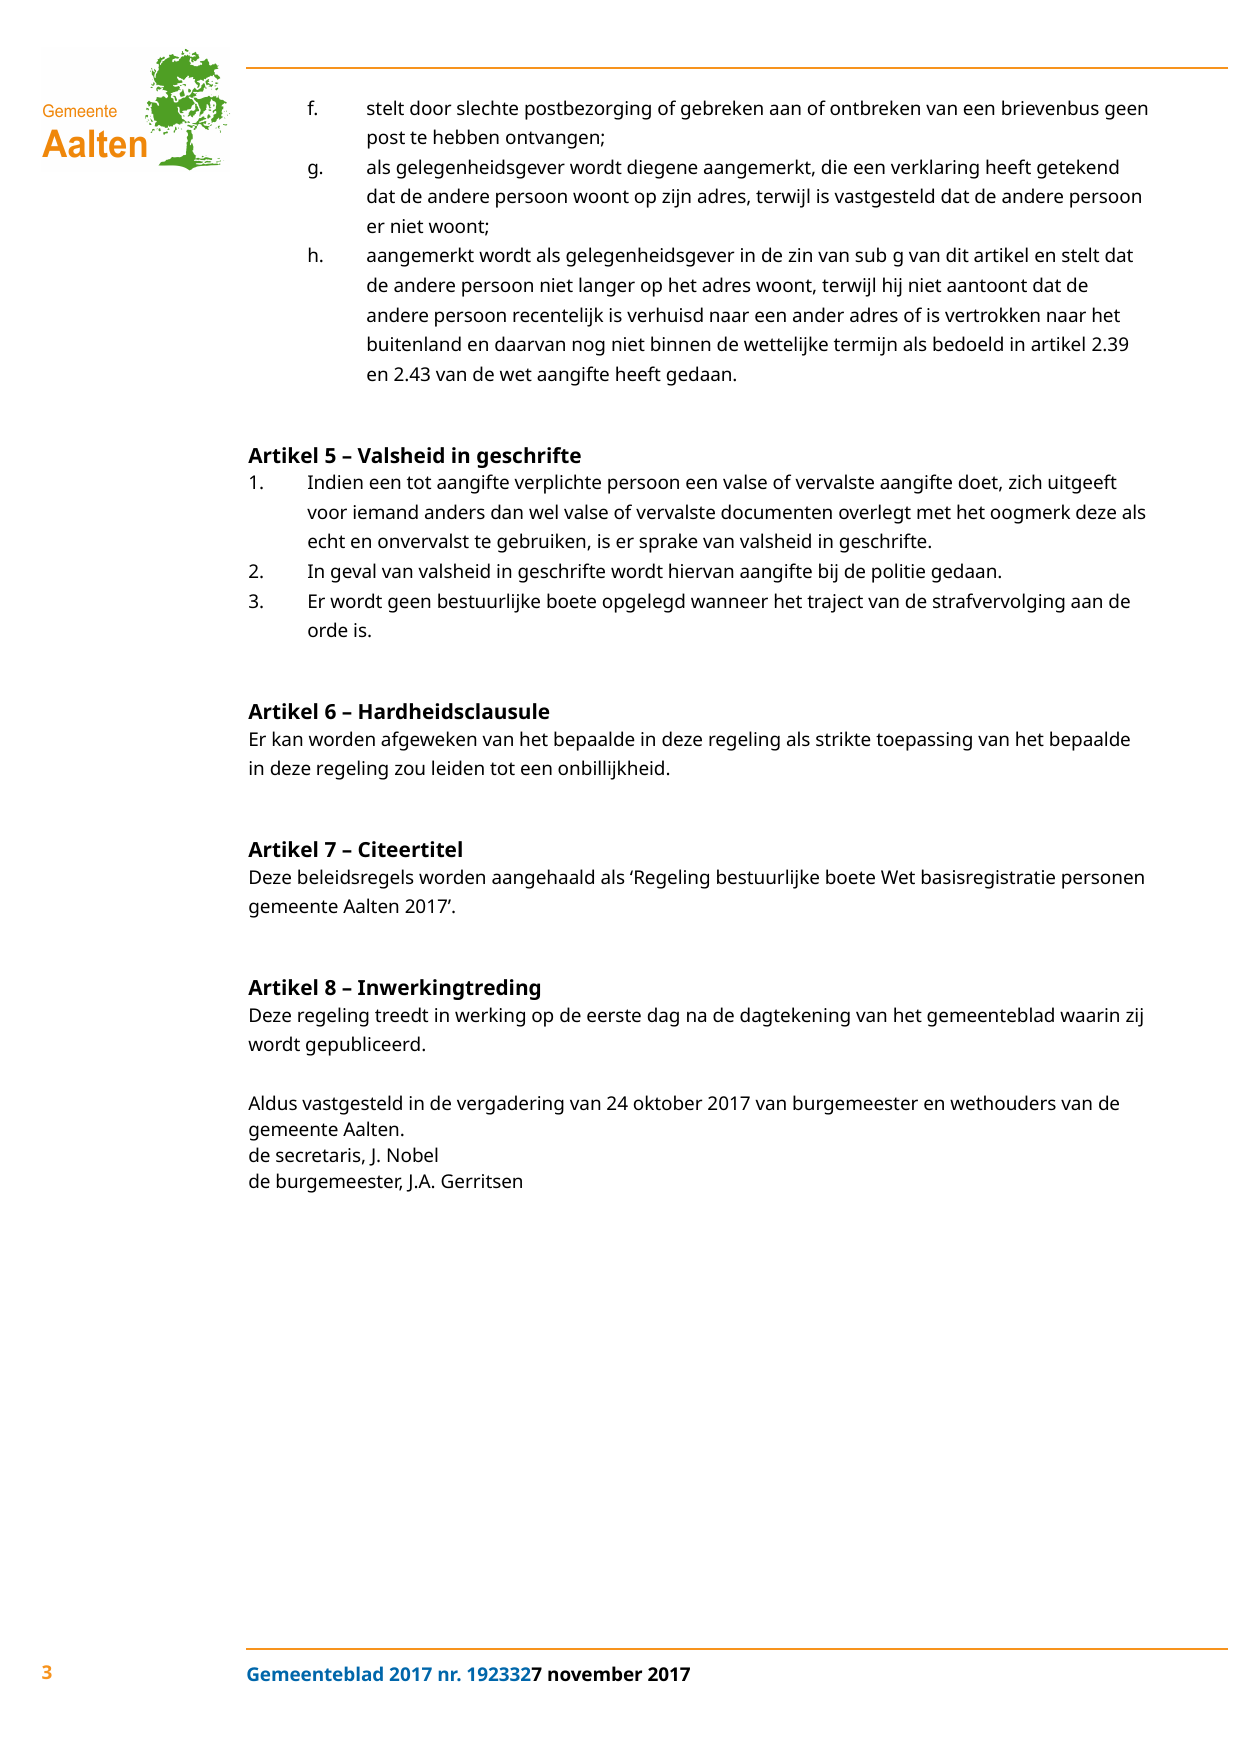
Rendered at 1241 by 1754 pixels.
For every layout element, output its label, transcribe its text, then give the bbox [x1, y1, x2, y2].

text Aldus vastgesteld in de vergadering van 24 oktober 2017 van burgemeester en wethouders van de gemeente Aalten. [248, 1091, 1152, 1142]
text Deze beleidsregels worden aangehaald als ‘Regeling bestuurlijke boete Wet basisregistratie personen gemeente Aalten 2017’. [248, 864, 1152, 919]
text de secretaris, J. Nobel [248, 1142, 1152, 1168]
list als gelegenheidsgever wordt diegene aangemerkt, die een verklaring heeft getekend dat de andere persoon woont op zijn adres, terwijl is vastgesteld dat de andere persoon er niet woont; [307, 154, 1152, 239]
text Artikel 6 – Hardheidsclausule [248, 697, 1152, 726]
text Er kan worden afgeweken van het bepaalde in deze regeling als strikte toepassing van het bepaalde in deze regeling zou leiden tot een onbillijkheid. [248, 726, 1152, 781]
list aangemerkt wordt als gelegenheidsgever in de zin van sub g van dit artikel en stelt dat de andere persoon niet langer op het adres woont, terwijl hij niet aantoont dat de andere persoon recentelijk is verhuisd naar een ander adres of is vertrokken naar het buitenland en daarvan nog niet binnen de wettelijke termijn als bedoeld in artikel 2.39 en 2.43 van de wet aangifte heeft gedaan. [307, 243, 1152, 387]
text Deze regeling treedt in werking op de eerste dag na de dagtekening van het gemeenteblad waarin zij wordt gepubliceerd. [248, 1002, 1152, 1057]
text Artikel 5 – Valsheid in geschrifte [248, 441, 1152, 469]
list Er wordt geen bestuurlijke boete opgelegd wanneer het traject van de strafvervolging aan de orde is. [248, 588, 1152, 643]
list stelt door slechte postbezorging of gebreken aan of ontbreken van een brievenbus geen post te hebben ontvangen; [307, 95, 1152, 150]
text de burgemeester, J.A. Gerritsen [248, 1168, 1152, 1193]
list Indien een tot aangifte verplichte persoon een valse of vervalste aangifte doet, zich uitgeeft voor iemand anders dan wel valse of vervalste documenten overlegt met het oogmerk deze als echt en onvervalst te gebruiken, is er sprake van valsheid in geschrifte. [248, 469, 1152, 554]
list In geval van valsheid in geschrifte wordt hiervan aangifte bij de politie gedaan. [248, 558, 1152, 584]
picture [41, 47, 231, 172]
text Artikel 8 – Inwerkingtreding [248, 973, 1152, 1002]
text Artikel 7 – Citeertitel [248, 835, 1152, 864]
